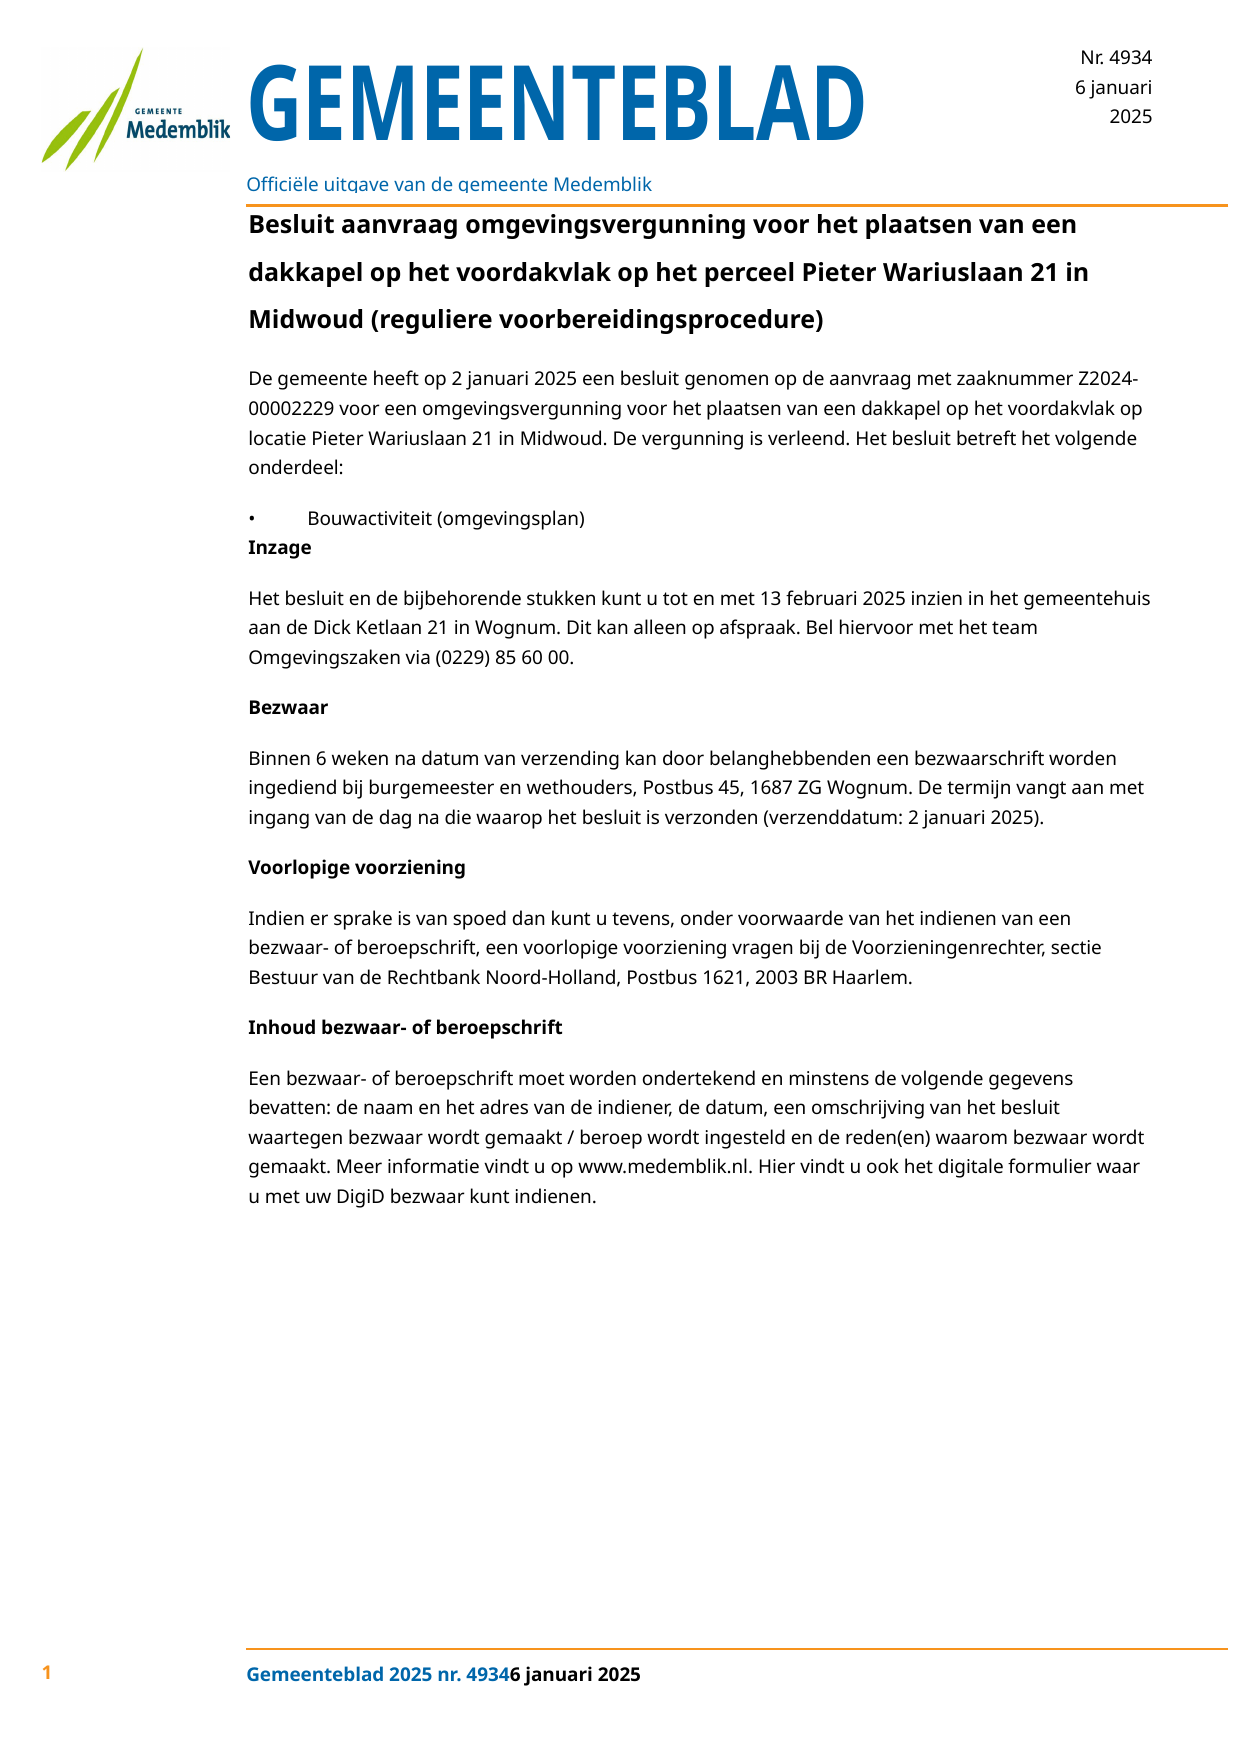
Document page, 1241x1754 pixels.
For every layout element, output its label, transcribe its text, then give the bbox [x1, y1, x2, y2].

text Besluit aanvraag omgevingsvergunning voor het plaatsen van een dakkapel op het voordakvlak op het perceel Pieter Wariuslaan 21 in Midwoud (reguliere voorbereidingsprocedure) [248, 207, 1152, 336]
text Bezwaar [248, 694, 1152, 720]
list Bouwactiviteit (omgevingsplan) [248, 505, 1152, 530]
picture [41, 47, 231, 172]
text Indien er sprake is van spoed dan kunt u tevens, onder voorwaarde van het indienen van een bezwaar- of beroepschrift, een voorlopige voorziening vragen bij de Voorzieningenrechter, sectie Bestuur van de Rechtbank Noord-Holland, Postbus 1621, 2003 BR Haarlem. [248, 905, 1152, 989]
text Binnen 6 weken na datum van verzending kan door belanghebbenden een bezwaarschrift worden ingediend bij burgemeester en wethouders, Postbus 45, 1687 ZG Wognum. De termijn vangt aan met ingang van de dag na die waarop het besluit is verzonden (verzenddatum: 2 januari 2025). [248, 745, 1152, 829]
text Het besluit en de bijbehorende stukken kunt u tot en met 13 februari 2025 inzien in het gemeentehuis aan de Dick Ketlaan 21 in Wognum. Dit kan alleen op afspraak. Bel hiervoor met het team Omgevingszaken via (0229) 85 60 00. [248, 585, 1152, 669]
text Een bezwaar- of beroepschrift moet worden ondertekend en minstens de volgende gegevens bevatten: de naam en het adres van de indiener, de datum, een omschrijving van het besluit waartegen bezwaar wordt gemaakt / beroep wordt ingesteld en de reden(en) waarom bezwaar wordt gemaakt. Meer informatie vindt u op www.medemblik.nl. Hier vindt u ook het digitale formulier waar u met uw DigiD bezwaar kunt indienen. [248, 1065, 1152, 1209]
text Inhoud bezwaar- of beroepschrift [248, 1014, 1152, 1040]
text Voorlopige voorziening [248, 854, 1152, 880]
text Inzage [248, 534, 1152, 560]
text De gemeente heeft op 2 januari 2025 een besluit genomen op de aanvraag met zaaknummer Z2024-00002229 voor een omgevingsvergunning voor het plaatsen van een dakkapel op het voordakvlak op locatie Pieter Wariuslaan 21 in Midwoud. De vergunning is verleend. Het besluit betreft het volgende onderdeel: [248, 366, 1152, 480]
